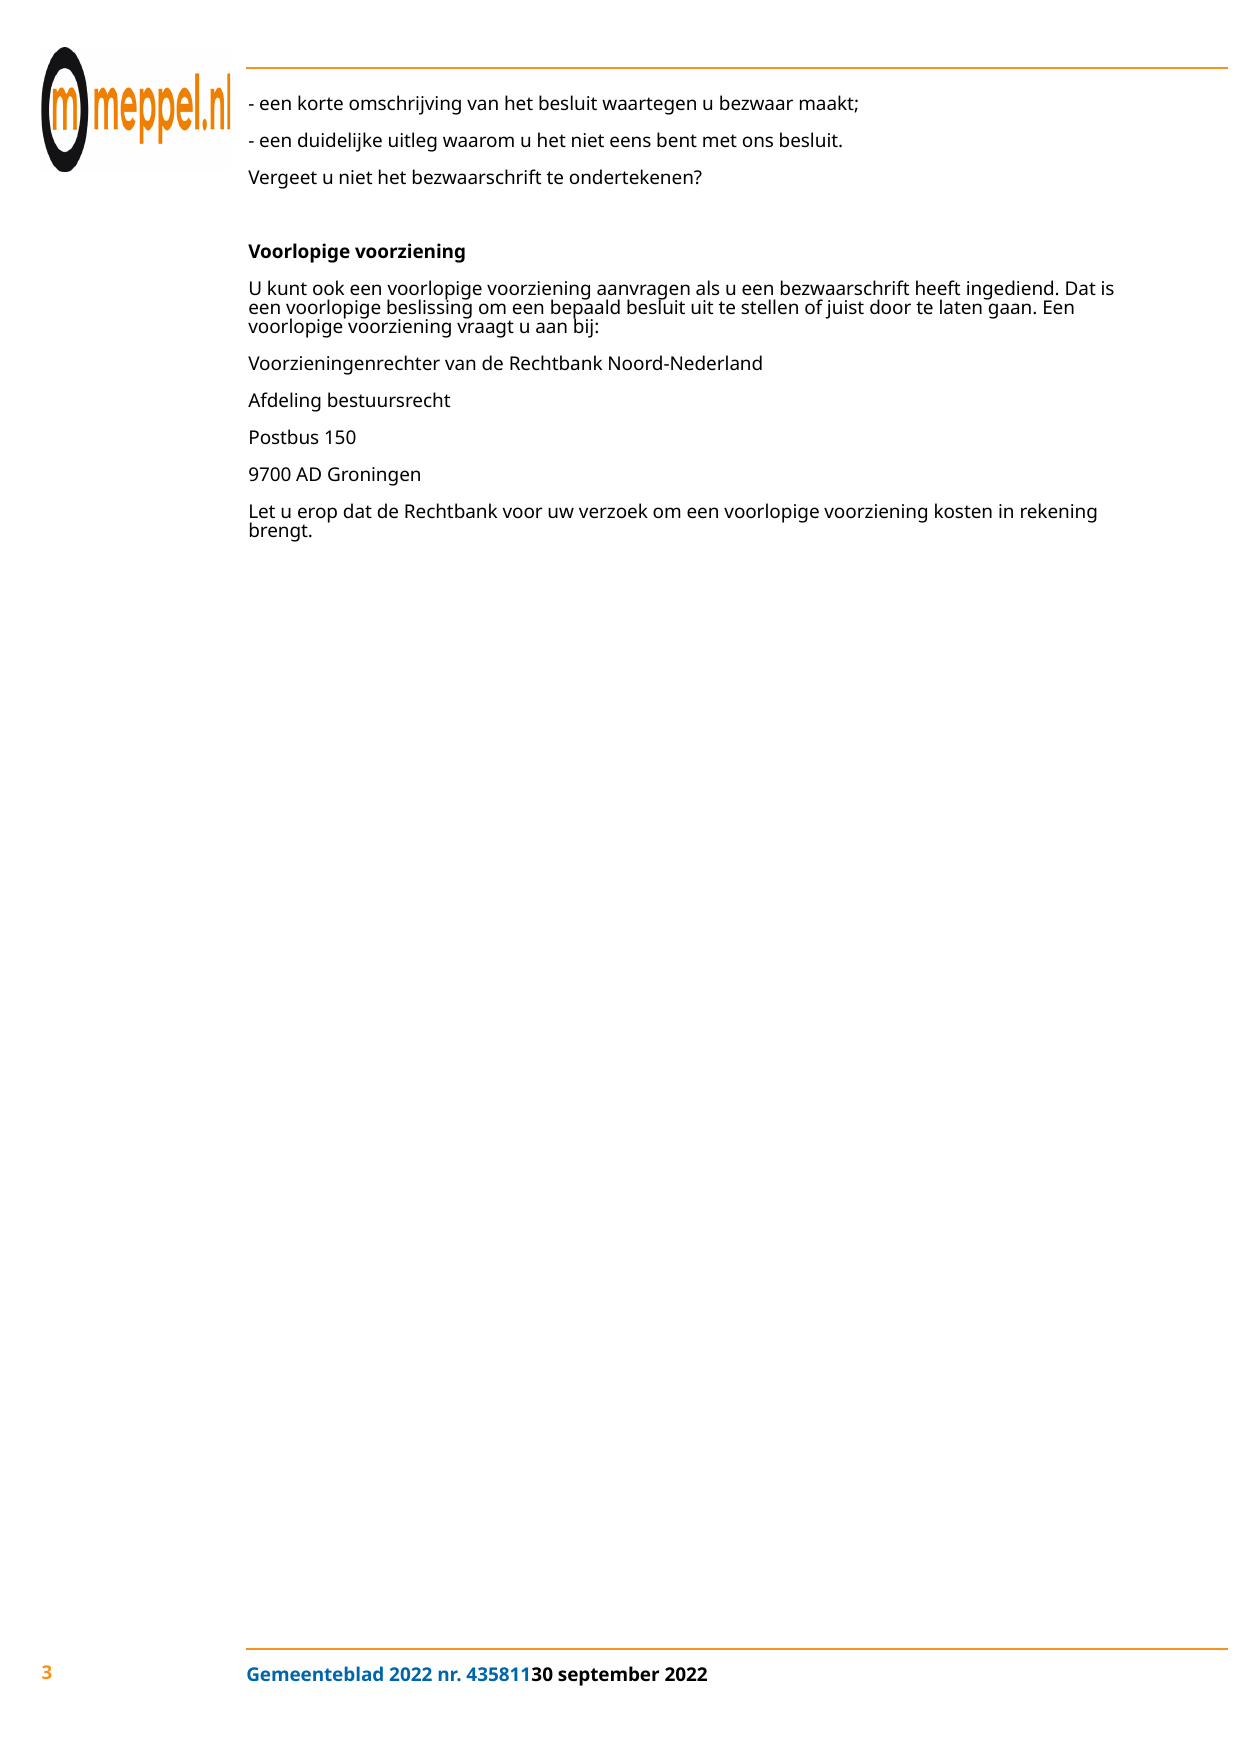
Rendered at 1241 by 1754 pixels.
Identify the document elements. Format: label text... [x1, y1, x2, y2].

text - een duidelijke uitleg waarom u het niet eens bent met ons besluit. [248, 132, 1152, 151]
text - een korte omschrijving van het besluit waartegen u bezwaar maakt; [248, 95, 1152, 114]
picture [41, 47, 231, 172]
text Voorzieningenrechter van de Rechtbank Noord-Nederland [248, 355, 1152, 374]
text Voorlopige voorziening [248, 243, 1152, 262]
text 9700 AD Groningen [248, 466, 1152, 485]
text Let u erop dat de Rechtbank voor uw verzoek om een voorlopige voorziening kosten in rekening brengt. [248, 503, 1152, 542]
text Afdeling bestuursrecht [248, 392, 1152, 411]
text Postbus 150 [248, 429, 1152, 448]
text Vergeet u niet het bezwaarschrift te ondertekenen? [248, 169, 1152, 188]
text U kunt ook een voorlopige voorziening aanvragen als u een bezwaarschrift heeft ingediend. Dat is een voorlopige beslissing om een bepaald besluit uit te stellen of juist door te laten gaan. Een voorlopige voorziening vraagt u aan bij: [248, 280, 1152, 337]
